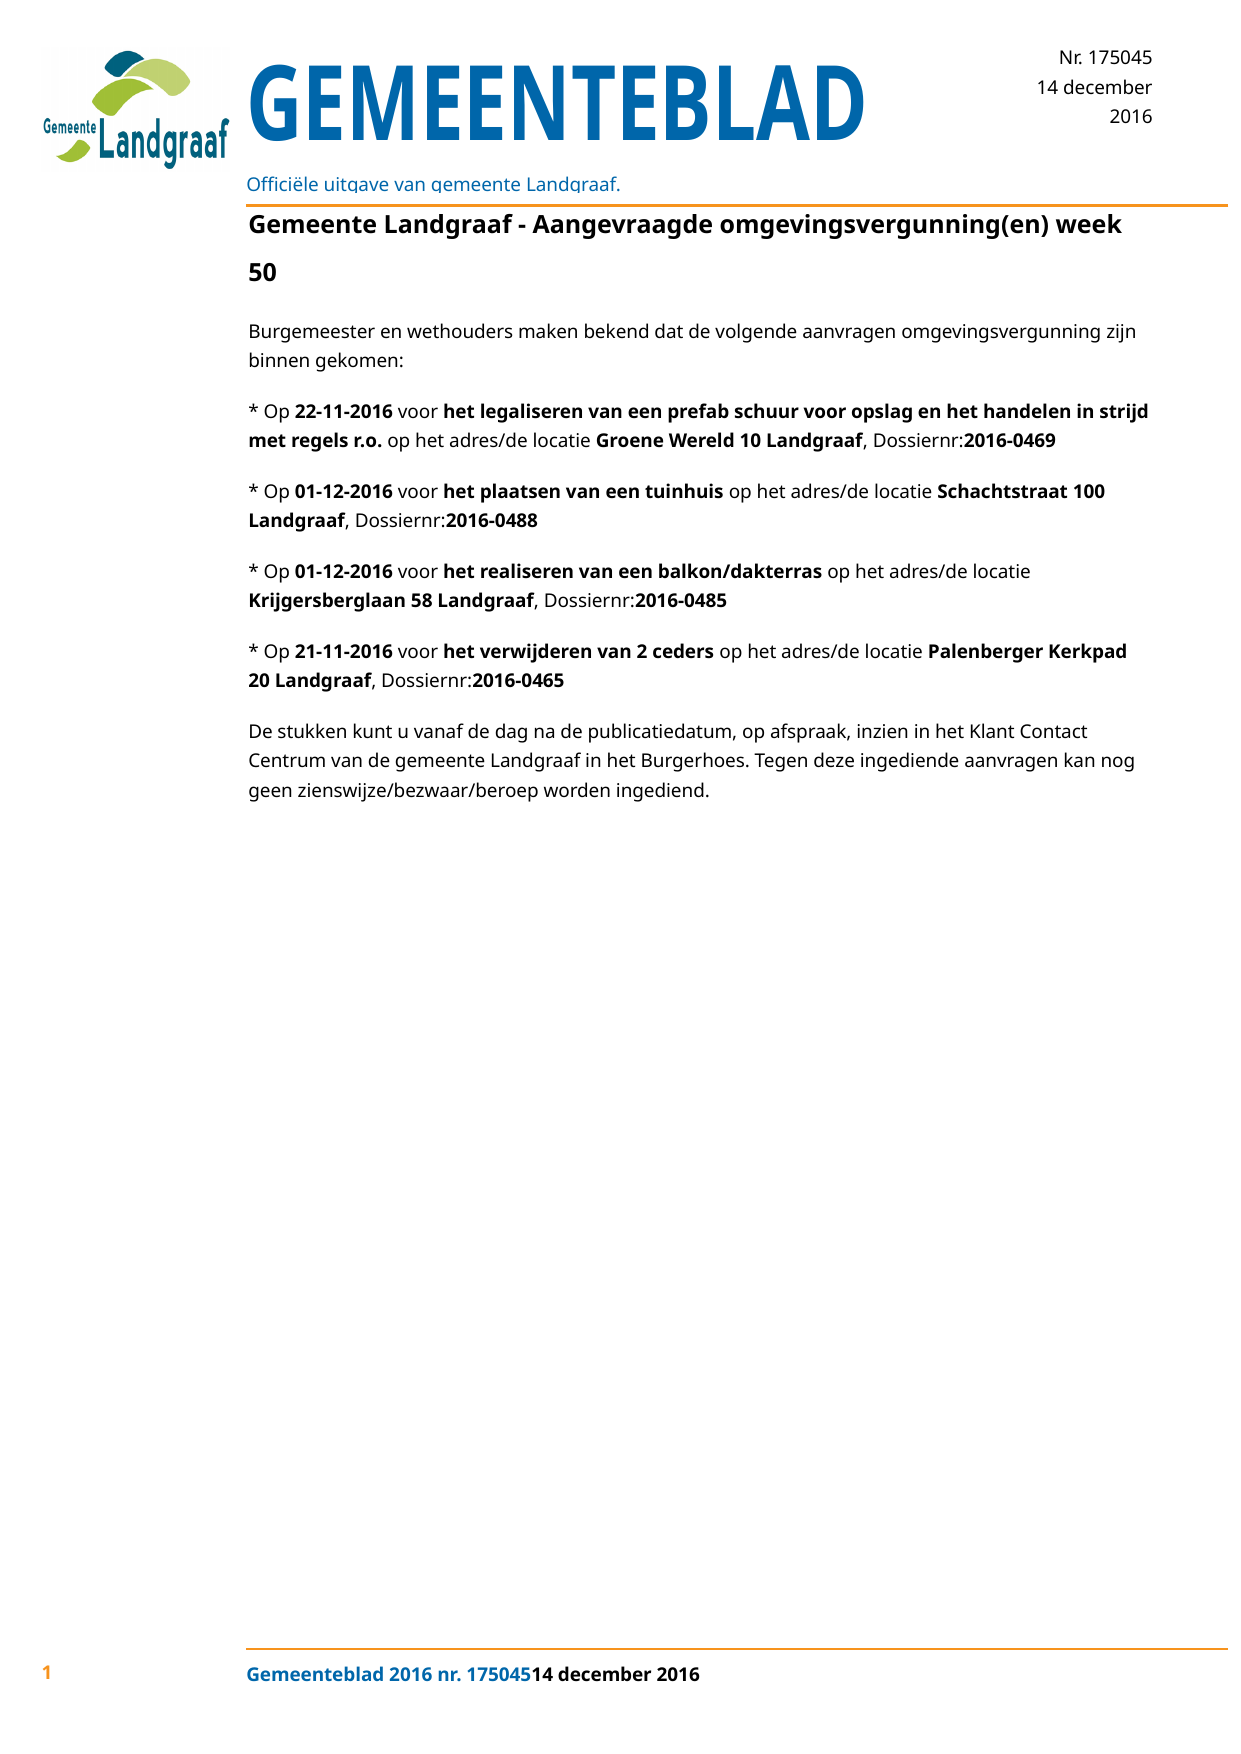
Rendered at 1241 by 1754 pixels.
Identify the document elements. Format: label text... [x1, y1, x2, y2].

picture [41, 47, 231, 172]
text * Op 22-11-2016 voor het legaliseren van een prefab schuur voor opslag en het handelen in strijd met regels r.o. op het adres/de locatie Groene Wereld 10 Landgraaf, Dossiernr:2016-0469 [248, 398, 1152, 453]
text * Op 21-11-2016 voor het verwijderen van 2 ceders op het adres/de locatie Palenberger Kerkpad 20 Landgraaf, Dossiernr:2016-0465 [248, 638, 1152, 693]
text * Op 01-12-2016 voor het realiseren van een balkon/dakterras op het adres/de locatie Krijgersberglaan 58 Landgraaf, Dossiernr:2016-0485 [248, 558, 1152, 613]
text * Op 01-12-2016 voor het plaatsen van een tuinhuis op het adres/de locatie Schachtstraat 100 Landgraaf, Dossiernr:2016-0488 [248, 478, 1152, 533]
text Burgemeester en wethouders maken bekend dat de volgende aanvragen omgevingsvergunning zijn binnen gekomen: [248, 318, 1152, 373]
text De stukken kunt u vanaf de dag na de publicatiedatum, op afspraak, inzien in het Klant Contact Centrum van de gemeente Landgraaf in het Burgerhoes. Tegen deze ingediende aanvragen kan nog geen zienswijze/bezwaar/beroep worden ingediend. [248, 718, 1152, 803]
text Gemeente Landgraaf - Aangevraagde omgevingsvergunning(en) week 50 [248, 207, 1152, 288]
